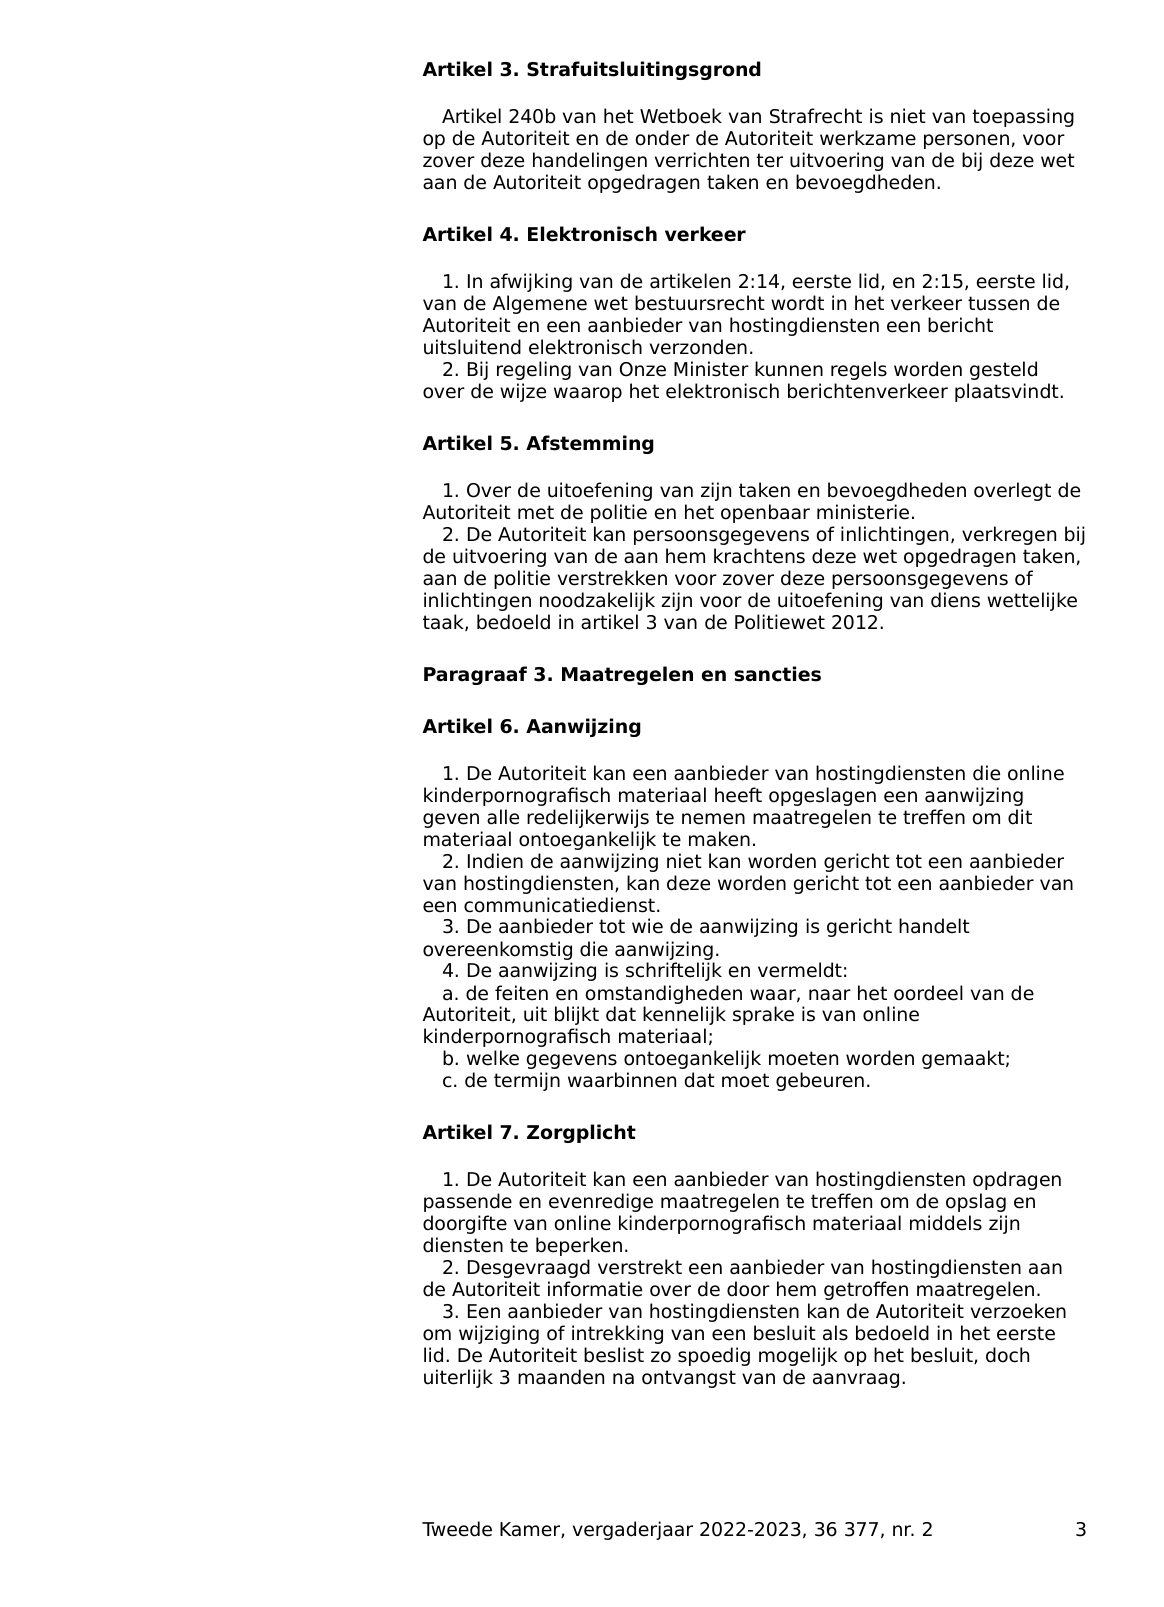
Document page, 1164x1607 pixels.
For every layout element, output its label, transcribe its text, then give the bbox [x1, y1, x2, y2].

text 1. De Autoriteit kan een aanbieder van hostingdiensten die online kinderpornografisch materiaal heeft opgeslagen een aanwijzing geven alle redelijkerwijs te nemen maatregelen te treffen om dit materiaal ontoegankelijk te maken. [422, 763, 1087, 851]
subtitle Paragraaf 3. Maatregelen en sancties [422, 664, 1087, 686]
text c. de termijn waarbinnen dat moet gebeuren. [422, 1070, 1087, 1092]
subtitle Artikel 4. Elektronisch verkeer [422, 224, 1087, 246]
text 1. Over de uitoefening van zijn taken en bevoegdheden overlegt de Autoriteit met de politie en het openbaar ministerie. [422, 480, 1087, 524]
subtitle Artikel 7. Zorgplicht [422, 1122, 1087, 1144]
subtitle Artikel 5. Afstemming [422, 433, 1087, 455]
text 2. Desgevraagd verstrekt een aanbieder van hostingdiensten aan de Autoriteit informatie over de door hem getroffen maatregelen. [422, 1257, 1087, 1301]
text Artikel 240b van het Wetboek van Strafrecht is niet van toepassing op de Autoriteit en de onder de Autoriteit werkzame personen, voor zover deze handelingen verrichten ter uitvoering van de bij deze wet aan de Autoriteit opgedragen taken en bevoegdheden. [422, 106, 1087, 194]
text 2. Indien de aanwijzing niet kan worden gericht tot een aanbieder van hostingdiensten, kan deze worden gericht tot een aanbieder van een communicatiedienst. [422, 851, 1087, 916]
subtitle Artikel 6. Aanwijzing [422, 716, 1087, 738]
text 2. Bij regeling van Onze Minister kunnen regels worden gesteld over de wijze waarop het elektronisch berichtenverkeer plaatsvindt. [422, 359, 1087, 403]
text 3. Een aanbieder van hostingdiensten kan de Autoriteit verzoeken om wijziging of intrekking van een besluit als bedoeld in het eerste lid. De Autoriteit beslist zo spoedig mogelijk op het besluit, doch uiterlijk 3 maanden na ontvangst van de aanvraag. [422, 1301, 1087, 1389]
text a. de feiten en omstandigheden waar, naar het oordeel van de Autoriteit, uit blijkt dat kennelijk sprake is van online kinderpornografisch materiaal; [422, 982, 1087, 1048]
text 1. In afwijking van de artikelen 2:14, eerste lid, en 2:15, eerste lid, van de Algemene wet bestuursrecht wordt in het verkeer tussen de Autoriteit en een aanbieder van hostingdiensten een bericht uitsluitend elektronisch verzonden. [422, 271, 1087, 359]
text 1. De Autoriteit kan een aanbieder van hostingdiensten opdragen passende en evenredige maatregelen te treffen om de opslag en doorgifte van online kinderpornografisch materiaal middels zijn diensten te beperken. [422, 1169, 1087, 1257]
text b. welke gegevens ontoegankelijk moeten worden gemaakt; [422, 1048, 1087, 1070]
text 2. De Autoriteit kan persoonsgegevens of inlichtingen, verkregen bij de uitvoering van de aan hem krachtens deze wet opgedragen taken, aan de politie verstrekken voor zover deze persoonsgegevens of inlichtingen noodzakelijk zijn voor de uitoefening van diens wettelijke taak, bedoeld in artikel 3 van de Politiewet 2012. [422, 524, 1087, 634]
text 3. De aanbieder tot wie de aanwijzing is gericht handelt overeenkomstig die aanwijzing. [422, 916, 1087, 960]
subtitle Artikel 3. Strafuitsluitingsgrond [422, 59, 1087, 81]
text 4. De aanwijzing is schriftelijk en vermeldt: [422, 960, 1087, 982]
